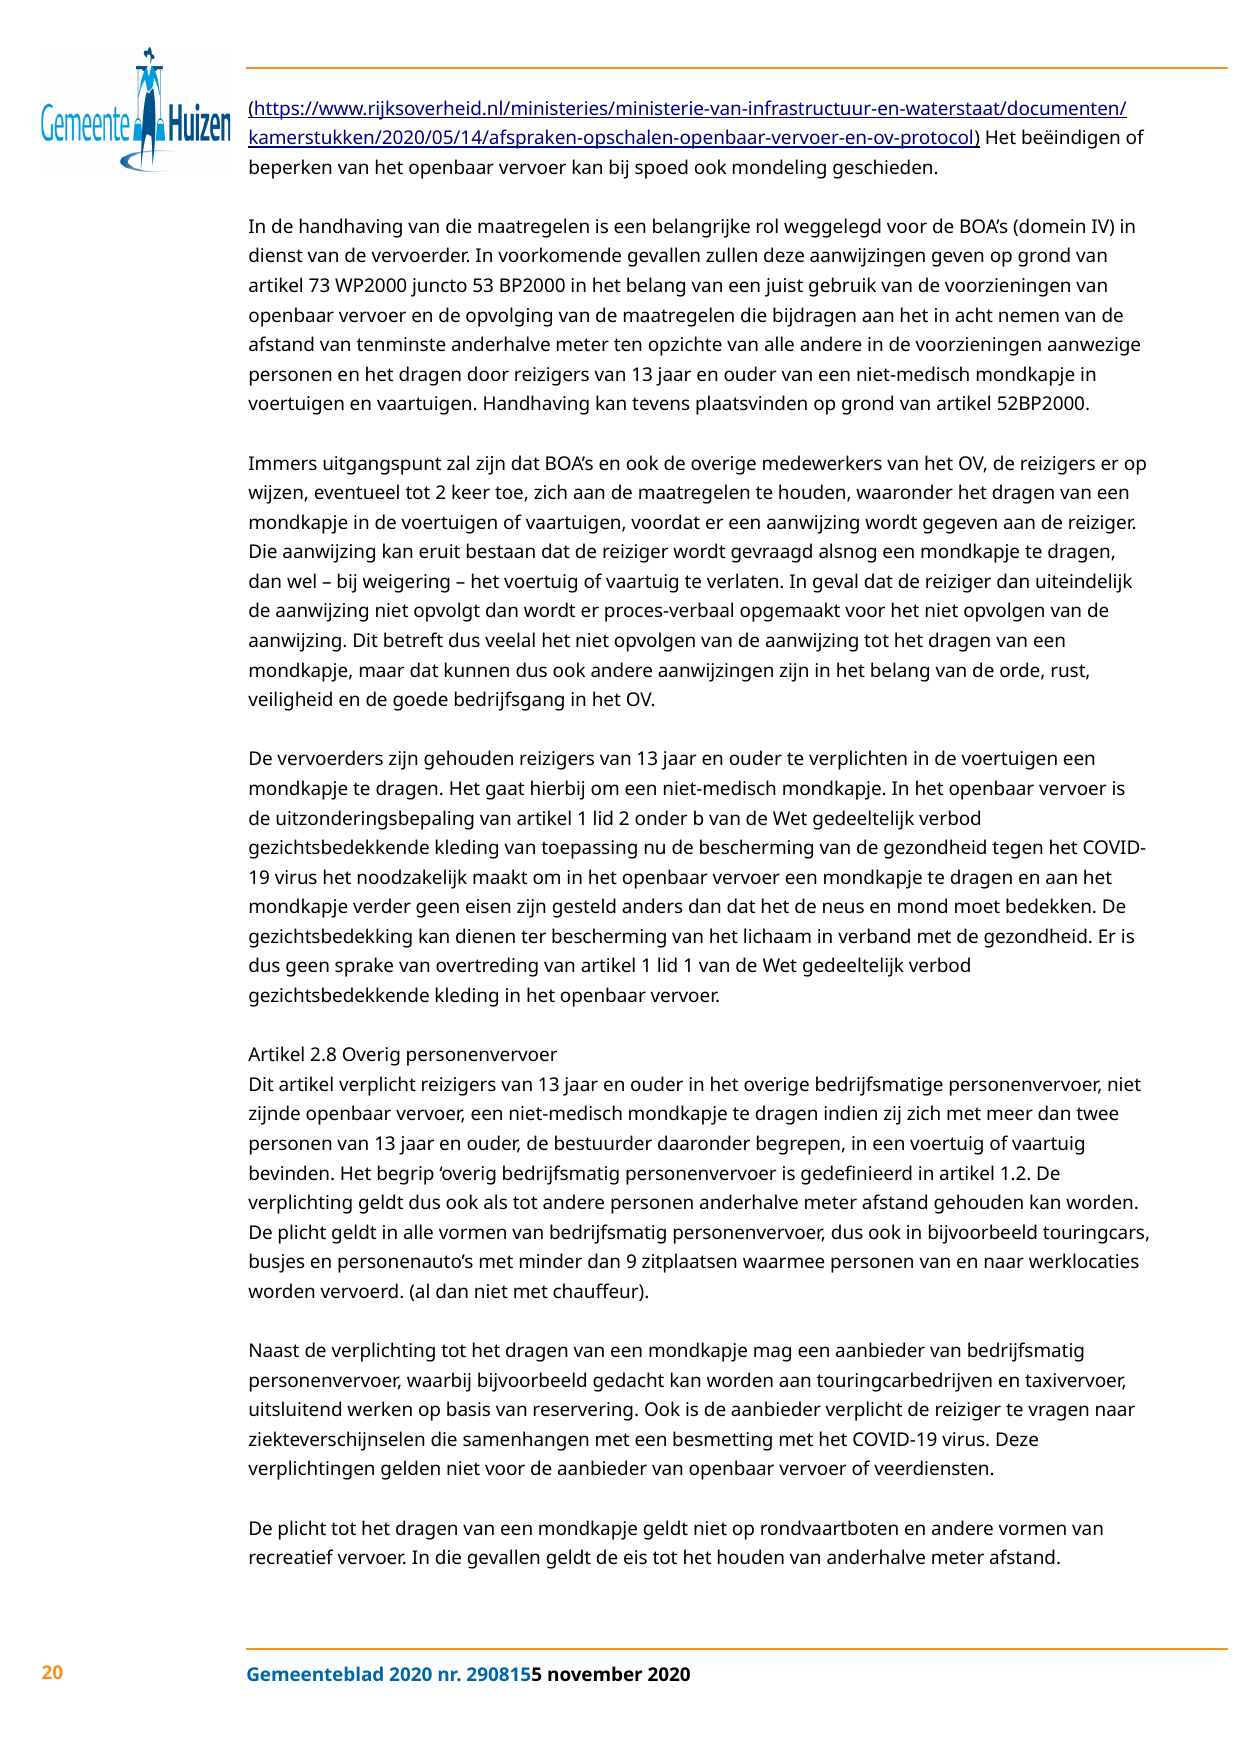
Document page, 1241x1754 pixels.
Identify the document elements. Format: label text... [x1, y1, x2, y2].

text Artikel 2.8 Overig personenvervoer [248, 1041, 1152, 1067]
text De plicht tot het dragen van een mondkapje geldt niet op rondvaartboten en andere vormen van recreatief vervoer. In die gevallen geldt de eis tot het houden van anderhalve meter afstand. [248, 1515, 1152, 1570]
text (https://www.rijksoverheid.nl/ministeries/ministerie-van-infrastructuur-en-waterstaat/documenten/kamerstukken/2020/05/14/afspraken-opschalen-openbaar-vervoer-en-ov-protocol) Het beëindigen of beperken van het openbaar vervoer kan bij spoed ook mondeling geschieden. [248, 95, 1152, 180]
text In de handhaving van die maatregelen is een belangrijke rol weggelegd voor de BOA’s (domein IV) in dienst van de vervoerder. In voorkomende gevallen zullen deze aanwijzingen geven op grond van artikel 73 WP2000 juncto 53 BP2000 in het belang van een juist gebruik van de voorzieningen van openbaar vervoer en de opvolging van de maatregelen die bijdragen aan het in acht nemen van de afstand van tenminste anderhalve meter ten opzichte van alle andere in de voorzieningen aanwezige personen en het dragen door reizigers van 13 jaar en ouder van een niet-medisch mondkapje in voertuigen en vaartuigen. Handhaving kan tevens plaatsvinden op grond van artikel 52BP2000. [248, 213, 1152, 416]
text Naast de verplichting tot het dragen van een mondkapje mag een aanbieder van bedrijfsmatig personenvervoer, waarbij bijvoorbeeld gedacht kan worden aan touringcarbedrijven en taxivervoer, uitsluitend werken op basis van reservering. Ook is de aanbieder verplicht de reiziger te vragen naar ziekteverschijnselen die samenhangen met een besmetting met het COVID-19 virus. Deze verplichtingen gelden niet voor de aanbieder van openbaar vervoer of veerdiensten. [248, 1337, 1152, 1481]
text Immers uitgangspunt zal zijn dat BOA’s en ook de overige medewerkers van het OV, de reizigers er op wijzen, eventueel tot 2 keer toe, zich aan de maatregelen te houden, waaronder het dragen van een mondkapje in de voertuigen of vaartuigen, voordat er een aanwijzing wordt gegeven aan de reiziger. Die aanwijzing kan eruit bestaan dat de reiziger wordt gevraagd alsnog een mondkapje te dragen, dan wel – bij weigering – het voertuig of vaartuig te verlaten. In geval dat de reiziger dan uiteindelijk de aanwijzing niet opvolgt dan wordt er proces-verbaal opgemaakt voor het niet opvolgen van de aanwijzing. Dit betreft dus veelal het niet opvolgen van de aanwijzing tot het dragen van een mondkapje, maar dat kunnen dus ook andere aanwijzingen zijn in het belang van de orde, rust, veiligheid en de goede bedrijfsgang in het OV. [248, 450, 1152, 712]
text Dit artikel verplicht reizigers van 13 jaar en ouder in het overige bedrijfsmatige personenvervoer, niet zijnde openbaar vervoer, een niet-medisch mondkapje te dragen indien zij zich met meer dan twee personen van 13 jaar en ouder, de bestuurder daaronder begrepen, in een voertuig of vaartuig bevinden. Het begrip ‘overig bedrijfsmatig personenvervoer is gedefinieerd in artikel 1.2. De verplichting geldt dus ook als tot andere personen anderhalve meter afstand gehouden kan worden. De plicht geldt in alle vormen van bedrijfsmatig personenvervoer, dus ook in bijvoorbeeld touringcars, busjes en personenauto’s met minder dan 9 zitplaatsen waarmee personen van en naar werklocaties worden vervoerd. (al dan niet met chauffeur). [248, 1071, 1152, 1304]
picture [41, 47, 231, 172]
text De vervoerders zijn gehouden reizigers van 13 jaar en ouder te verplichten in de voertuigen een mondkapje te dragen. Het gaat hierbij om een niet-medisch mondkapje. In het openbaar vervoer is de uitzonderingsbepaling van artikel 1 lid 2 onder b van de Wet gedeeltelijk verbod gezichtsbedekkende kleding van toepassing nu de bescherming van de gezondheid tegen het COVID-19 virus het noodzakelijk maakt om in het openbaar vervoer een mondkapje te dragen en aan het mondkapje verder geen eisen zijn gesteld anders dan dat het de neus en mond moet bedekken. De gezichtsbedekking kan dienen ter bescherming van het lichaam in verband met de gezondheid. Er is dus geen sprake van overtreding van artikel 1 lid 1 van de Wet gedeeltelijk verbod gezichtsbedekkende kleding in het openbaar vervoer. [248, 746, 1152, 1008]
